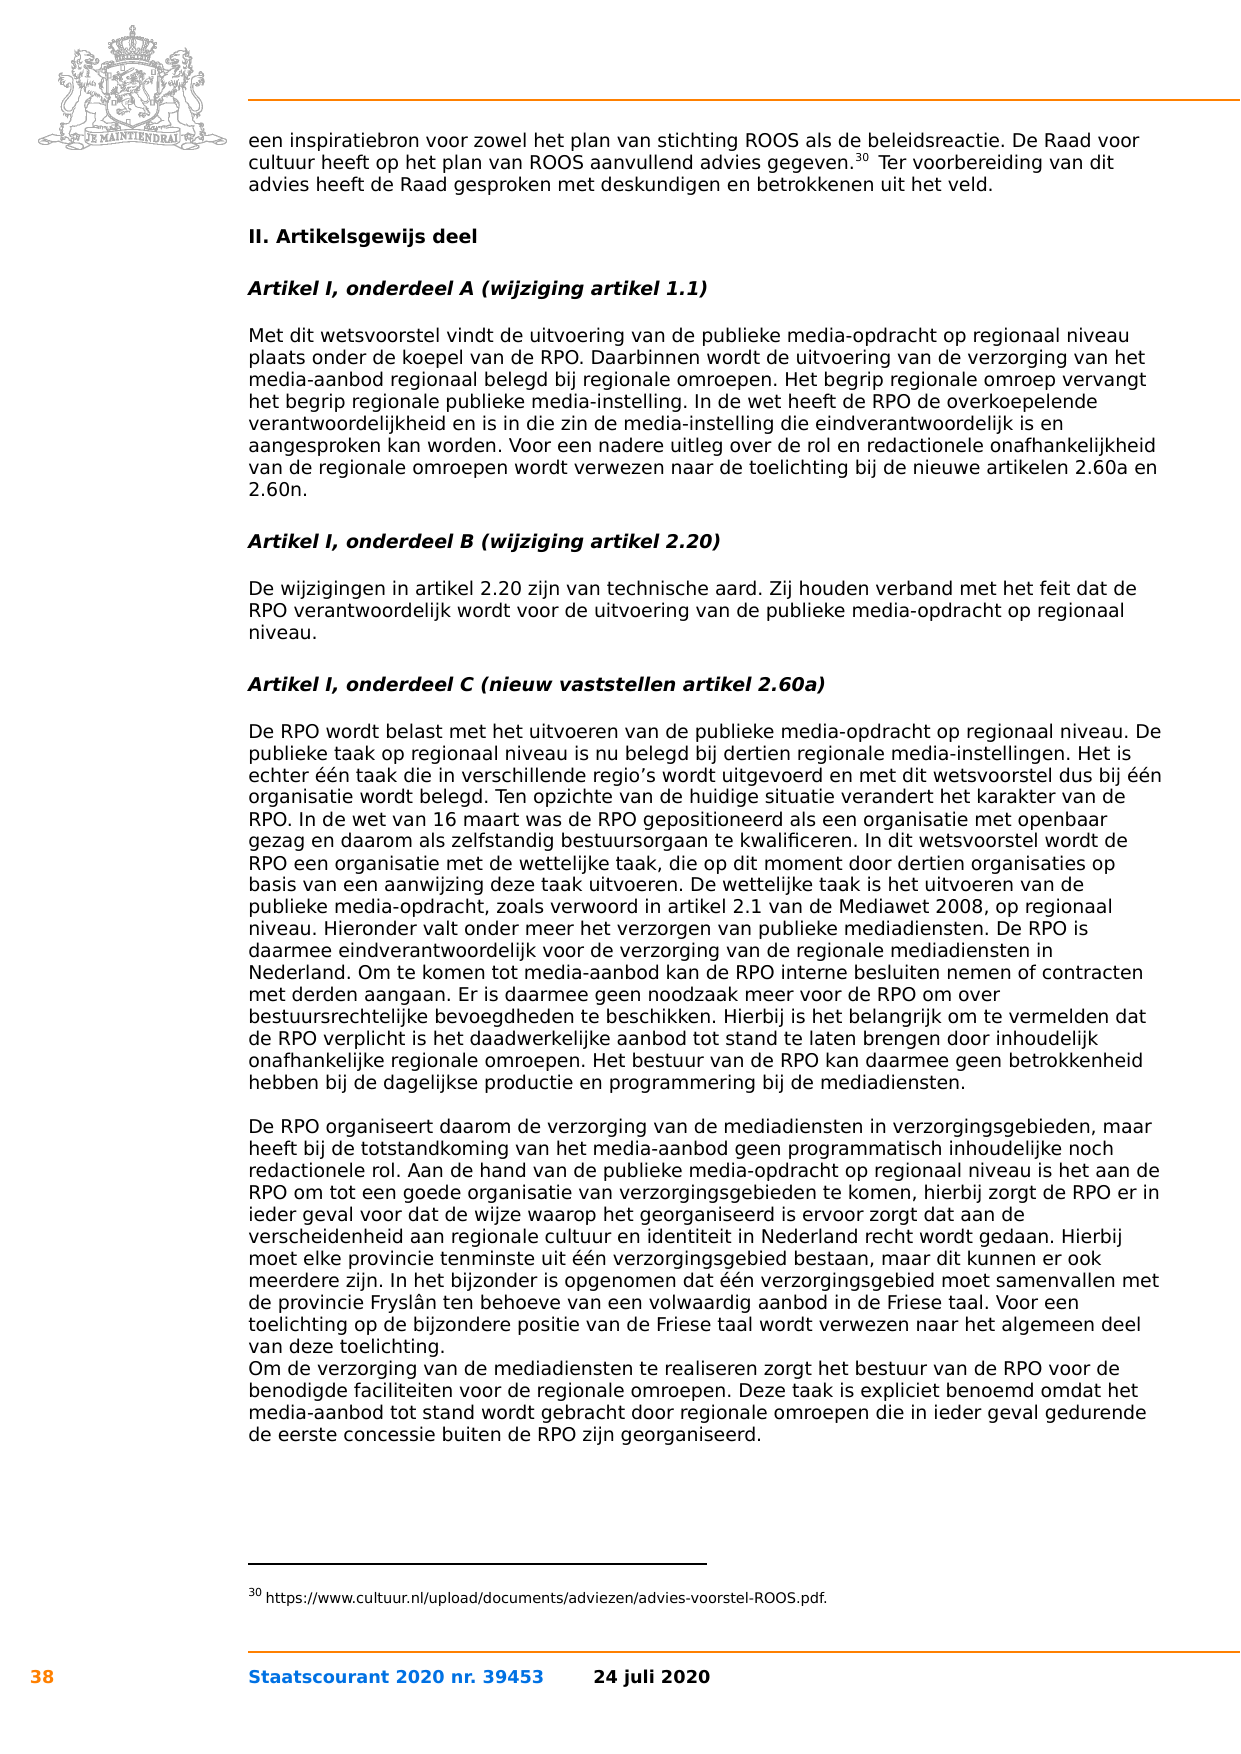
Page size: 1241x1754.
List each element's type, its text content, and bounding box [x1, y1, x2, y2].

subtitle Artikel I, onderdeel B (wijziging artikel 2.20) [248, 531, 1163, 553]
subtitle Artikel I, onderdeel A (wijziging artikel 1.1) [248, 278, 1163, 300]
subtitle Artikel I, onderdeel C (nieuw vaststellen artikel 2.60a) [248, 673, 1163, 696]
text De wijzigingen in artikel 2.20 zijn van technische aard. Zij houden verband met het feit dat de RPO verantwoordelijk wordt voor de uitvoering van de publieke media-opdracht op regionaal niveau. [248, 578, 1163, 643]
text Om de verzorging van de mediadiensten te realiseren zorgt het bestuur van de RPO voor de benodigde faciliteiten voor de regionale omroepen. Deze taak is expliciet benoemd omdat het media-aanbod tot stand wordt gebracht door regionale omroepen die in ieder geval gedurende de eerste concessie buiten de RPO zijn georganiseerd. [248, 1358, 1163, 1446]
text De RPO organiseert daarom de verzorging van de mediadiensten in verzorgingsgebieden, maar heeft bij de totstandkoming van het media-aanbod geen programmatisch inhoudelijke noch redactionele rol. Aan de hand van de publieke media-opdracht op regionaal niveau is het aan de RPO om tot een goede organisatie van verzorgingsgebieden te komen, hierbij zorgt de RPO er in ieder geval voor dat de wijze waarop het georganiseerd is ervoor zorgt dat aan de verscheidenheid aan regionale cultuur en identiteit in Nederland recht wordt gedaan. Hierbij moet elke provincie tenminste uit één verzorgingsgebied bestaan, maar dit kunnen er ook meerdere zijn. In het bijzonder is opgenomen dat één verzorgingsgebied moet samenvallen met de provincie Fryslân ten behoeve van een volwaardig aanbod in de Friese taal. Voor een toelichting op de bijzondere positie van de Friese taal wordt verwezen naar het algemeen deel van deze toelichting. [248, 1116, 1163, 1358]
text Met dit wetsvoorstel vindt de uitvoering van de publieke media-opdracht op regionaal niveau plaats onder de koepel van de RPO. Daarbinnen wordt de uitvoering van de verzorging van het media-aanbod regionaal belegd bij regionale omroepen. Het begrip regionale omroep vervangt het begrip regionale publieke media-instelling. In de wet heeft de RPO de overkoepelende verantwoordelijkheid en is in die zin de media-instelling die eindverantwoordelijk is en aangesproken kan worden. Voor een nadere uitleg over de rol en redactionele onafhankelijkheid van de regionale omroepen wordt verwezen naar de toelichting bij de nieuwe artikelen 2.60a en 2.60n. [248, 325, 1163, 501]
text een inspiratiebron voor zowel het plan van stichting ROOS als de beleidsreactie. De Raad voor cultuur heeft op het plan van ROOS aanvullend advies gegeven. Ter voorbereiding van dit advies heeft de Raad gesproken met deskundigen en betrokkenen uit het veld. [248, 130, 1163, 196]
text De RPO wordt belast met het uitvoeren van de publieke media-opdracht op regionaal niveau. De publieke taak op regionaal niveau is nu belegd bij dertien regionale media-instellingen. Het is echter één taak die in verschillende regio’s wordt uitgevoerd en met dit wetsvoorstel dus bij één organisatie wordt belegd. Ten opzichte van de huidige situatie verandert het karakter van de RPO. In de wet van 16 maart was de RPO gepositioneerd als een organisatie met openbaar gezag en daarom als zelfstandig bestuursorgaan te kwalificeren. In dit wetsvoorstel wordt de RPO een organisatie met de wettelijke taak, die op dit moment door dertien organisaties op basis van een aanwijzing deze taak uitvoeren. De wettelijke taak is het uitvoeren van de publieke media-opdracht, zoals verwoord in artikel 2.1 van de Mediawet 2008, op regionaal niveau. Hieronder valt onder meer het verzorgen van publieke mediadiensten. De RPO is daarmee eindverantwoordelijk voor de verzorging van de regionale mediadiensten in Nederland. Om te komen tot media-aanbod kan de RPO interne besluiten nemen of contracten met derden aangaan. Er is daarmee geen noodzaak meer voor de RPO om over bestuursrechtelijke bevoegdheden te beschikken. Hierbij is het belangrijk om te vermelden dat de RPO verplicht is het daadwerkelijke aanbod tot stand te laten brengen door inhoudelijk onafhankelijke regionale omroepen. Het bestuur van de RPO kan daarmee geen betrokkenheid hebben bij de dagelijkse productie en programmering bij de mediadiensten. [248, 721, 1163, 1094]
subtitle II. Artikelsgewijs deel [248, 226, 1163, 248]
picture [38, 25, 227, 150]
text https://www.cultuur.nl/upload/documents/adviezen/advies-voorstel-ROOS.pdf. [248, 1586, 1163, 1608]
